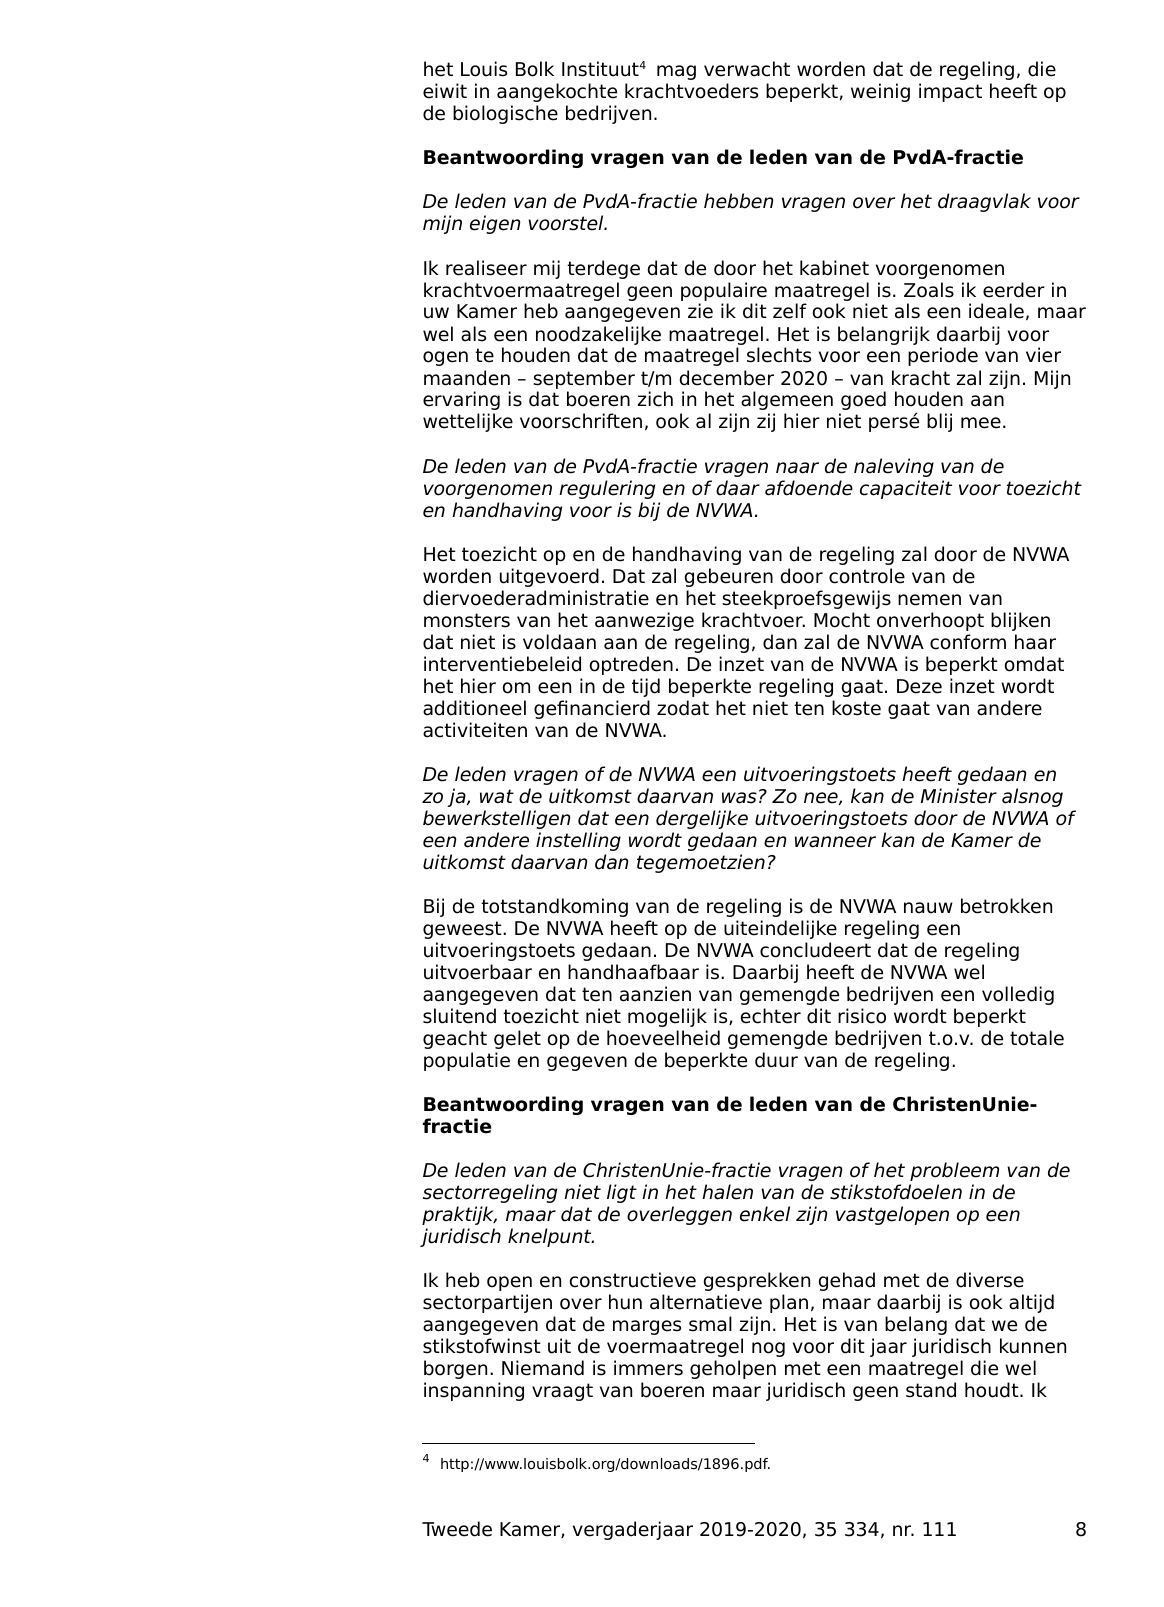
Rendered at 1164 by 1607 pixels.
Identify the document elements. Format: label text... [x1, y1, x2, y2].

text Ik heb open en constructieve gesprekken gehad met de diverse sectorpartijen over hun alternatieve plan, maar daarbij is ook altijd aangegeven dat de marges smal zijn. Het is van belang dat we de stikstofwinst uit de voermaatregel nog voor dit jaar juridisch kunnen borgen. Niemand is immers geholpen met een maatregel die wel inspanning vraagt van boeren maar juridisch geen stand houdt. Ik [422, 1270, 1087, 1402]
text De leden vragen of de NVWA een uitvoeringstoets heeft gedaan en zo ja, wat de uitkomst daarvan was? Zo nee, kan de Minister alsnog bewerkstelligen dat een dergelijke uitvoeringstoets door de NVWA of een andere instelling wordt gedaan en wanneer kan de Kamer de uitkomst daarvan dan tegemoetzien? [422, 764, 1087, 873]
text http://www.louisbolk.org/downloads/1896.pdf. [422, 1452, 1087, 1474]
text De leden van de PvdA-fractie vragen naar de naleving van de voorgenomen regulering en of daar afdoende capaciteit voor toezicht en handhaving voor is bij de NVWA. [422, 456, 1087, 521]
subtitle Beantwoording vragen van de leden van de PvdA-fractie [422, 147, 1087, 169]
text Ik realiseer mij terdege dat de door het kabinet voorgenomen krachtvoermaatregel geen populaire maatregel is. Zoals ik eerder in uw Kamer heb aangegeven zie ik dit zelf ook niet als een ideale, maar wel als een noodzakelijke maatregel. Het is belangrijk daarbij voor ogen te houden dat de maatregel slechts voor een periode van vier maanden – september t/m december 2020 – van kracht zal zijn. Mijn ervaring is dat boeren zich in het algemeen goed houden aan wettelijke voorschriften, ook al zijn zij hier niet persé blij mee. [422, 257, 1087, 433]
text De leden van de PvdA-fractie hebben vragen over het draagvlak voor mijn eigen voorstel. [422, 191, 1087, 235]
subtitle Beantwoording vragen van de leden van de ChristenUnie-fractie [422, 1094, 1087, 1138]
text het Louis Bolk Instituut mag verwacht worden dat de regeling, die eiwit in aangekochte krachtvoeders beperkt, weinig impact heeft op de biologische bedrijven. [422, 59, 1087, 125]
text Het toezicht op en de handhaving van de regeling zal door de NVWA worden uitgevoerd. Dat zal gebeuren door controle van de diervoederadministratie en het steekproefsgewijs nemen van monsters van het aanwezige krachtvoer. Mocht onverhoopt blijken dat niet is voldaan aan de regeling, dan zal de NVWA conform haar interventiebeleid optreden. De inzet van de NVWA is beperkt omdat het hier om een in de tijd beperkte regeling gaat. Deze inzet wordt additioneel gefinancierd zodat het niet ten koste gaat van andere activiteiten van de NVWA. [422, 544, 1087, 741]
text De leden van de ChristenUnie-fractie vragen of het probleem van de sectorregeling niet ligt in het halen van de stikstofdoelen in de praktijk, maar dat de overleggen enkel zijn vastgelopen op een juridisch knelpunt. [422, 1160, 1087, 1248]
text Bij de totstandkoming van de regeling is de NVWA nauw betrokken geweest. De NVWA heeft op de uiteindelijke regeling een uitvoeringstoets gedaan. De NVWA concludeert dat de regeling uitvoerbaar en handhaafbaar is. Daarbij heeft de NVWA wel aangegeven dat ten aanzien van gemengde bedrijven een volledig sluitend toezicht niet mogelijk is, echter dit risico wordt beperkt geacht gelet op de hoeveelheid gemengde bedrijven t.o.v. de totale populatie en gegeven de beperkte duur van de regeling. [422, 896, 1087, 1072]
